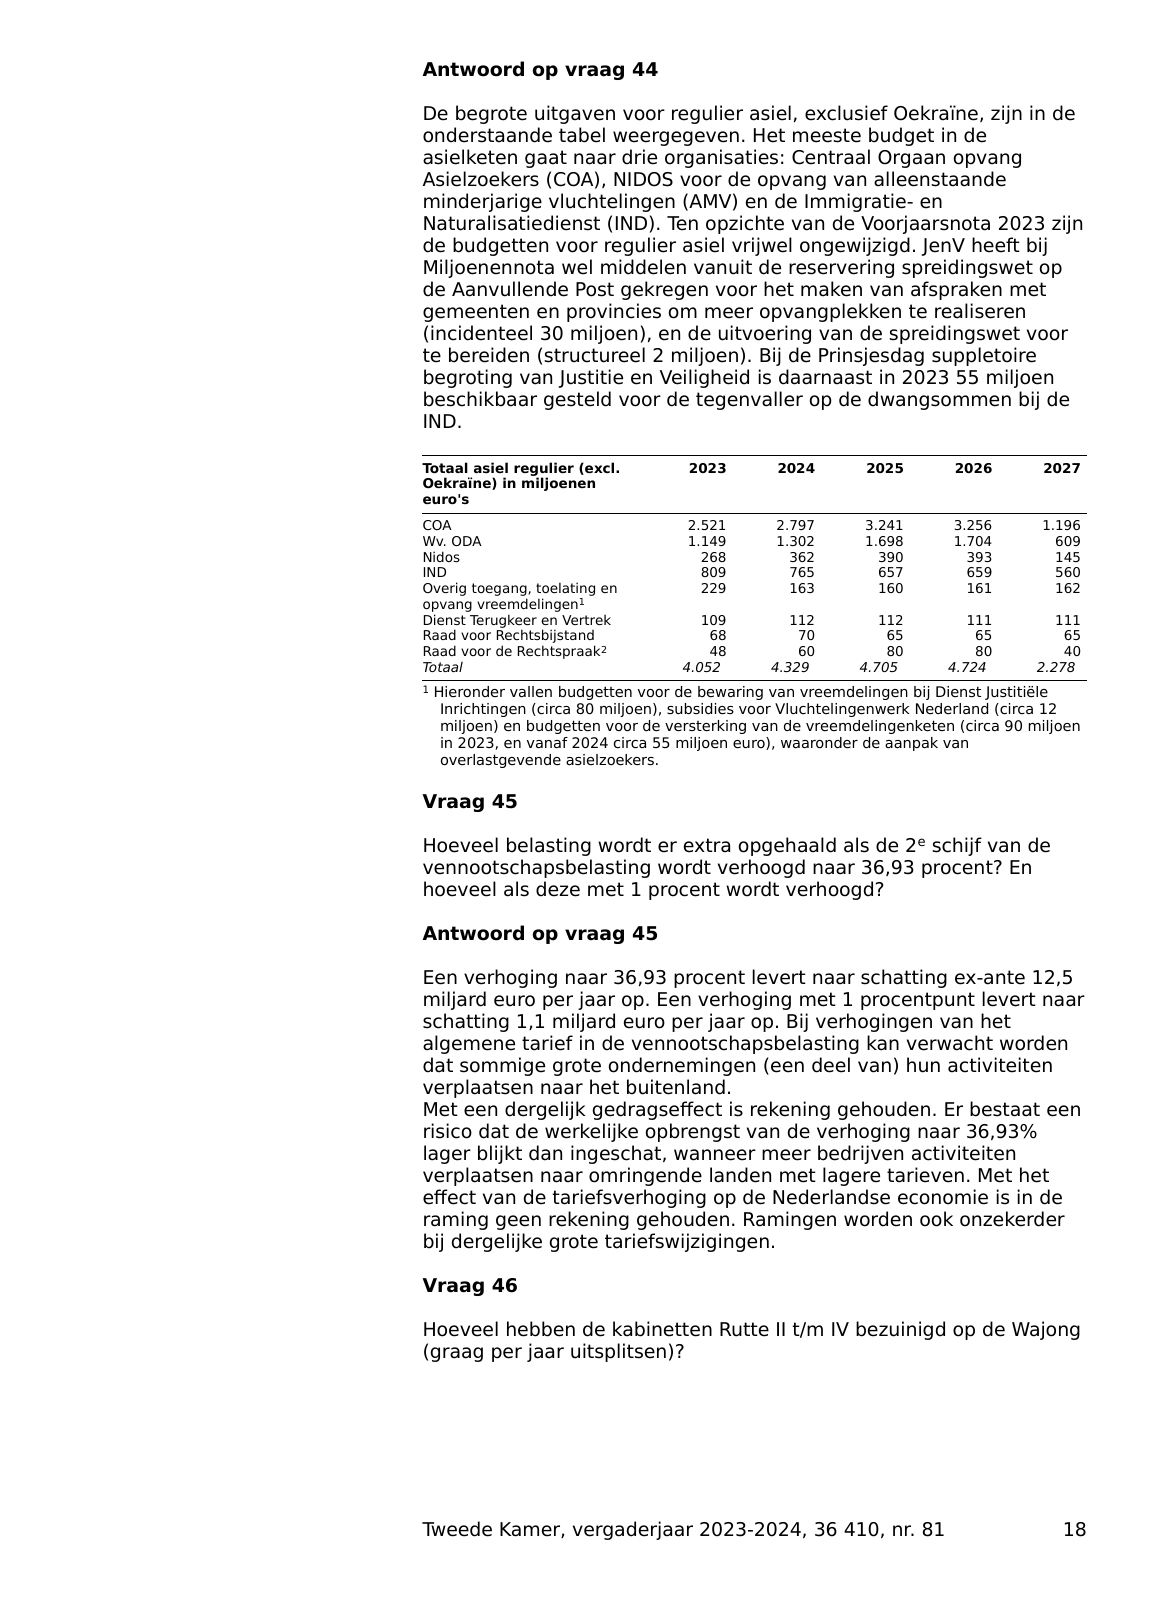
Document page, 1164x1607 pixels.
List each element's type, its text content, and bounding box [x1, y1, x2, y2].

table_cell 2.521 [644, 514, 732, 534]
table_cell Nidos [422, 550, 644, 565]
table_cell 560 [998, 565, 1087, 581]
table_cell IND [422, 565, 644, 581]
table_cell Dienst Terugkeer en Vertrek [422, 613, 644, 628]
table_cell 161 [910, 581, 998, 612]
table_cell 60 [732, 644, 821, 660]
table_cell 112 [821, 613, 909, 628]
table_header 2026 [910, 456, 998, 512]
subtitle Antwoord op vraag 45 [422, 923, 1087, 945]
table_cell 3.241 [821, 514, 909, 534]
table_cell 109 [644, 613, 732, 628]
table_cell COA [422, 514, 644, 534]
table_header 2023 [644, 456, 732, 512]
table_header Totaal asiel regulier (excl. Oekraïne) in miljoenen euro's [422, 456, 644, 512]
table_cell 4.705 [821, 660, 909, 680]
table_cell 4.329 [732, 660, 821, 680]
table_cell 2.797 [732, 514, 821, 534]
table_cell 393 [910, 550, 998, 565]
table_cell 1.698 [821, 534, 909, 549]
table_cell 162 [998, 581, 1087, 612]
table_cell Raad voor Rechtsbijstand [422, 628, 644, 644]
table_cell 657 [821, 565, 909, 581]
text Met een dergelijk gedragseffect is rekening gehouden. Er bestaat een risico dat de werkelijke opbrengst van de verhoging naar 36,93% lager blijkt dan ingeschat, wanneer meer bedrijven activiteiten verplaatsen naar omringende landen met lagere tarieven. Met het effect van de tariefsverhoging op de Nederlandse economie is in de raming geen rekening gehouden. Ramingen worden ook onzekerder bij dergelijke grote tariefswijzigingen. [422, 1099, 1087, 1253]
table_cell 362 [732, 550, 821, 565]
table_cell 809 [644, 565, 732, 581]
text Hoeveel belasting wordt er extra opgehaald als de 2e schijf van de vennootschapsbelasting wordt verhoogd naar 36,93 procent? En hoeveel als deze met 1 procent wordt verhoogd? [422, 835, 1087, 901]
table_cell 65 [998, 628, 1087, 644]
table_cell 2.278 [998, 660, 1087, 680]
text De begrote uitgaven voor regulier asiel, exclusief Oekraïne, zijn in de onderstaande tabel weergegeven. Het meeste budget in de asielketen gaat naar drie organisaties: Centraal Orgaan opvang Asielzoekers (COA), NIDOS voor de opvang van alleenstaande minderjarige vluchtelingen (AMV) en de Immigratie- en Naturalisatiedienst (IND). Ten opzichte van de Voorjaarsnota 2023 zijn de budgetten voor regulier asiel vrijwel ongewijzigd. JenV heeft bij Miljoenennota wel middelen vanuit de reservering spreidingswet op de Aanvullende Post gekregen voor het maken van afspraken met gemeenten en provincies om meer opvangplekken te realiseren (incidenteel 30 miljoen), en de uitvoering van de spreidingswet voor te bereiden (structureel 2 miljoen). Bij de Prinsjesdag suppletoire begroting van Justitie en Veiligheid is daarnaast in 2023 55 miljoen beschikbaar gesteld voor de tegenvaller op de dwangsommen bij de IND. [422, 103, 1087, 433]
table_header 2025 [821, 456, 909, 512]
table_cell 111 [910, 613, 998, 628]
table_cell Totaal [422, 660, 644, 680]
table_cell 68 [644, 628, 732, 644]
table_cell 765 [732, 565, 821, 581]
table_cell 80 [910, 644, 998, 660]
table_cell 163 [732, 581, 821, 612]
table_header 2027 [998, 456, 1087, 512]
table_cell 1.302 [732, 534, 821, 549]
table_cell 1.704 [910, 534, 998, 549]
table_cell Wv. ODA [422, 534, 644, 549]
subtitle Antwoord op vraag 44 [422, 59, 1087, 81]
table_cell 65 [821, 628, 909, 644]
table_cell 1.196 [998, 514, 1087, 534]
table_cell 160 [821, 581, 909, 612]
table_cell 48 [644, 644, 732, 660]
table_cell 609 [998, 534, 1087, 549]
subtitle Vraag 46 [422, 1275, 1087, 1297]
table_cell 40 [998, 644, 1087, 660]
table_header 2024 [732, 456, 821, 512]
table_cell 4.052 [644, 660, 732, 680]
table_cell Overig toegang, toelating en opvang vreemdelingen1 [422, 581, 644, 612]
table_cell 65 [910, 628, 998, 644]
table_cell 70 [732, 628, 821, 644]
table_cell 1 Hieronder vallen budgetten voor de bewaring van vreemdelingen bij Dienst Justitiële Inrichtingen (circa 80 miljoen), subsidies voor Vluchtelingenwerk Nederland (circa 12 miljoen) en budgetten voor de versterking van de vreemdelingenketen (circa 90 miljoen in 2023, en vanaf 2024 circa 55 miljoen euro), waaronder de aanpak van overlastgevende asielzoekers. [422, 681, 1087, 768]
table_cell 390 [821, 550, 909, 565]
text Een verhoging naar 36,93 procent levert naar schatting ex-ante 12,5 miljard euro per jaar op. Een verhoging met 1 procentpunt levert naar schatting 1,1 miljard euro per jaar op. Bij verhogingen van het algemene tarief in de vennootschapsbelasting kan verwacht worden dat sommige grote ondernemingen (een deel van) hun activiteiten verplaatsen naar het buitenland. [422, 967, 1087, 1099]
table_cell Raad voor de Rechtspraak2 [422, 644, 644, 660]
text Hoeveel hebben de kabinetten Rutte II t/m IV bezuinigd op de Wajong (graag per jaar uitsplitsen)? [422, 1319, 1087, 1363]
table_cell 3.256 [910, 514, 998, 534]
table_cell 659 [910, 565, 998, 581]
table_cell 1.149 [644, 534, 732, 549]
subtitle Vraag 45 [422, 791, 1087, 813]
table_cell 229 [644, 581, 732, 612]
table_cell 80 [821, 644, 909, 660]
table_cell 268 [644, 550, 732, 565]
table_cell 112 [732, 613, 821, 628]
table_cell 111 [998, 613, 1087, 628]
table_cell 4.724 [910, 660, 998, 680]
table_cell 145 [998, 550, 1087, 565]
